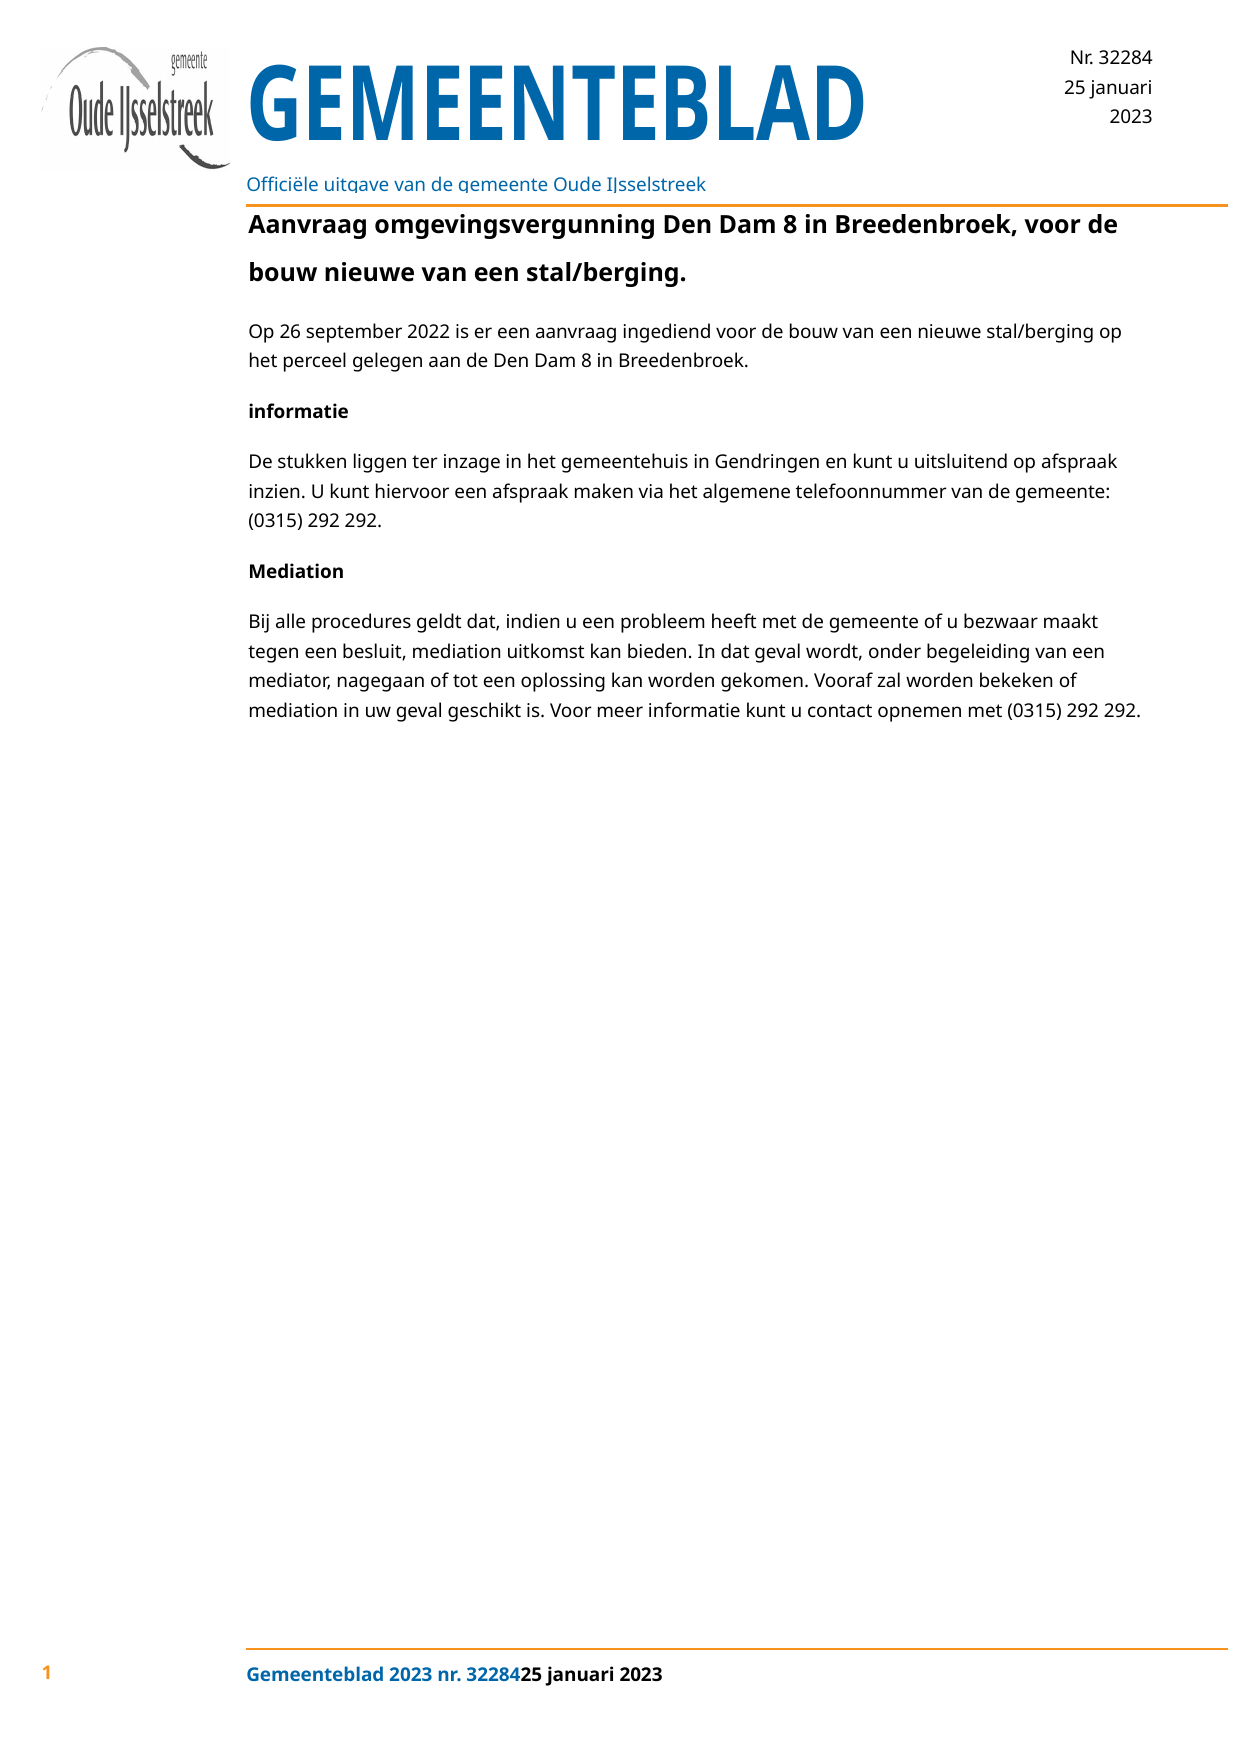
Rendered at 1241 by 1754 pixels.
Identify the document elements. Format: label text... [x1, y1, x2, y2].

text De stukken liggen ter inzage in het gemeentehuis in Gendringen en kunt u uitsluitend op afspraak inzien. U kunt hiervoor een afspraak maken via het algemene telefoonnummer van de gemeente: (0315) 292 292. [248, 448, 1152, 533]
text Mediation [248, 558, 1152, 584]
text informatie [248, 398, 1152, 424]
text Op 26 september 2022 is er een aanvraag ingediend voor de bouw van een nieuwe stal/berging op het perceel gelegen aan de Den Dam 8 in Breedenbroek. [248, 318, 1152, 373]
text Aanvraag omgevingsvergunning Den Dam 8 in Breedenbroek, voor de bouw nieuwe van een stal/berging. [248, 207, 1152, 288]
text Bij alle procedures geldt dat, indien u een probleem heeft met de gemeente of u bezwaar maakt tegen een besluit, mediation uitkomst kan bieden. In dat geval wordt, onder begeleiding van een mediator, nagegaan of tot een oplossing kan worden gekomen. Vooraf zal worden bekeken of mediation in uw geval geschikt is. Voor meer informatie kunt u contact opnemen met (0315) 292 292. [248, 608, 1152, 723]
picture [41, 47, 231, 172]
